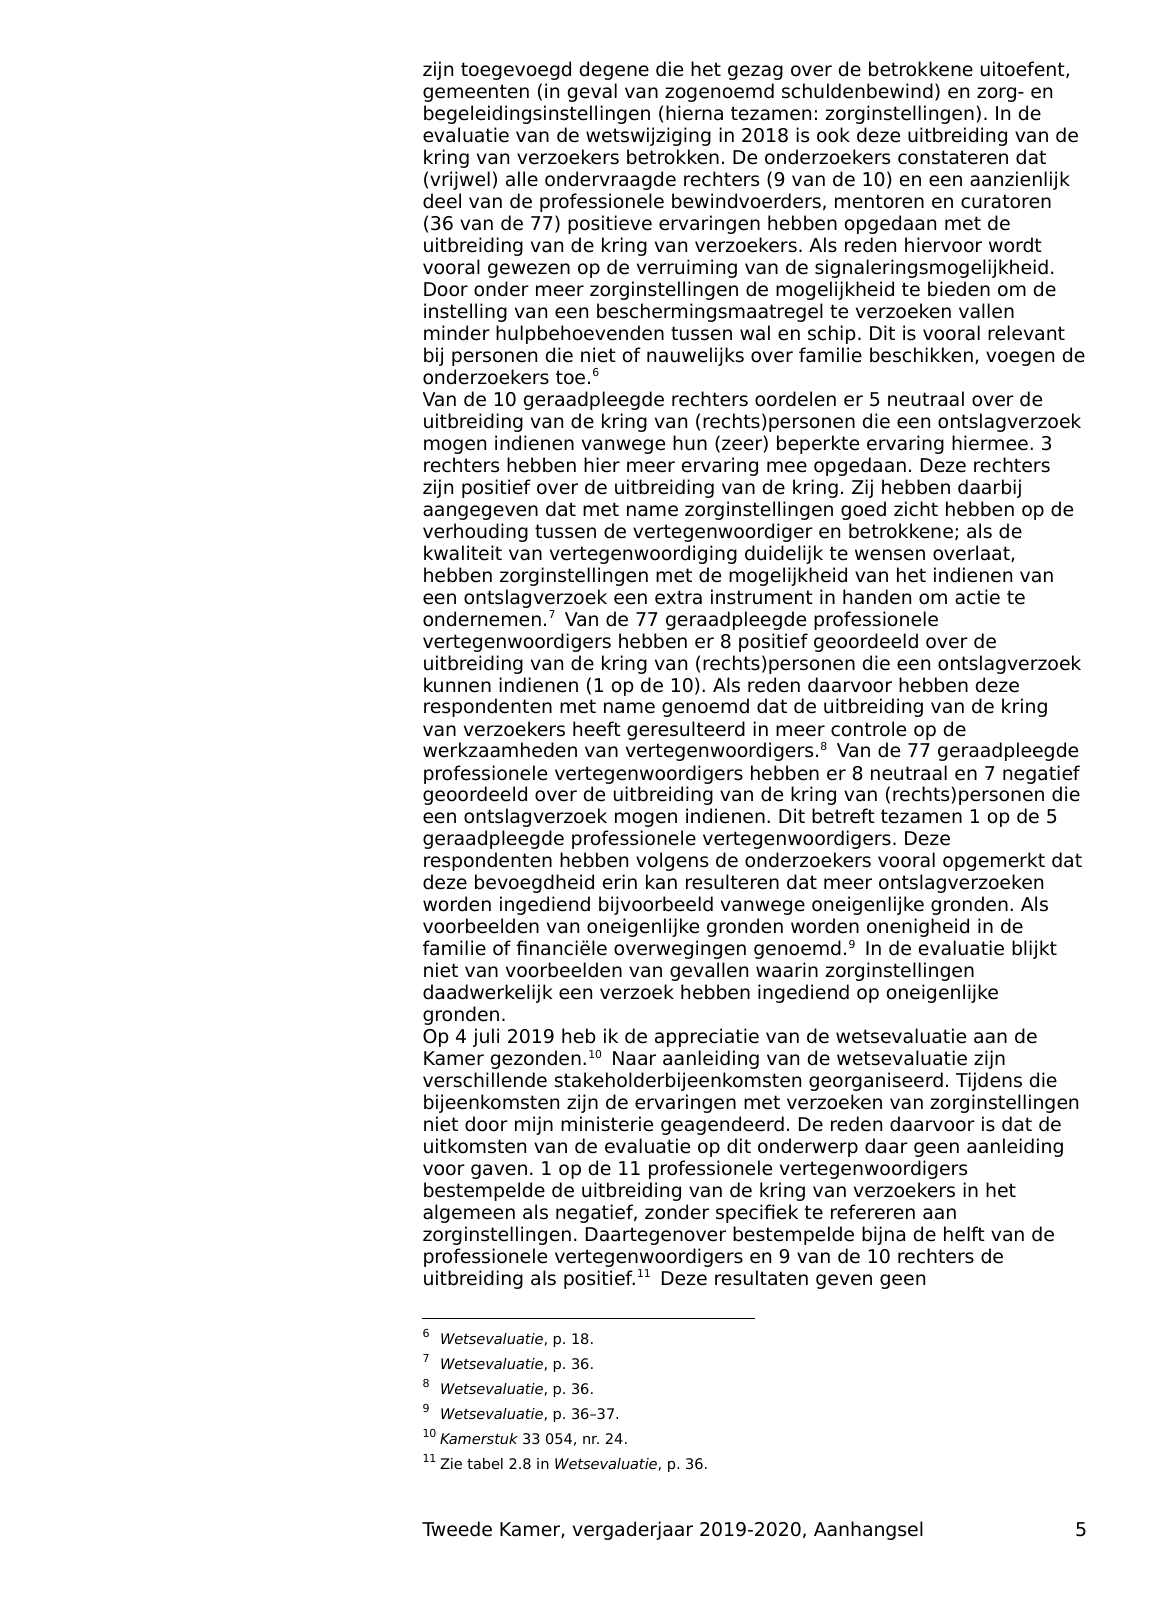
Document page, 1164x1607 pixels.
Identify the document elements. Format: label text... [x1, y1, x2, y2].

text Kamerstuk 33 054, nr. 24. [422, 1427, 1087, 1449]
text Wetsevaluatie, p. 36. [422, 1377, 1087, 1399]
text Wetsevaluatie, p. 36–37. [422, 1402, 1087, 1424]
text Zie tabel 2.8 in Wetsevaluatie, p. 36. [422, 1452, 1087, 1474]
text Van de 10 geraadpleegde rechters oordelen er 5 neutraal over de uitbreiding van de kring van (rechts)personen die een ontslagverzoek mogen indienen vanwege hun (zeer) beperkte ervaring hiermee. 3 rechters hebben hier meer ervaring mee opgedaan. Deze rechters zijn positief over de uitbreiding van de kring. Zij hebben daarbij aangegeven dat met name zorginstellingen goed zicht hebben op de verhouding tussen de vertegenwoordiger en betrokkene; als de kwaliteit van vertegenwoordiging duidelijk te wensen overlaat, hebben zorginstellingen met de mogelijkheid van het indienen van een ontslagverzoek een extra instrument in handen om actie te ondernemen. Van de 77 geraadpleegde professionele vertegenwoordigers hebben er 8 positief geoordeeld over de uitbreiding van de kring van (rechts)personen die een ontslagverzoek kunnen indienen (1 op de 10). Als reden daarvoor hebben deze respondenten met name genoemd dat de uitbreiding van de kring van verzoekers heeft geresulteerd in meer controle op de werkzaamheden van vertegenwoordigers. Van de 77 geraadpleegde professionele vertegenwoordigers hebben er 8 neutraal en 7 negatief geoordeeld over de uitbreiding van de kring van (rechts)personen die een ontslagverzoek mogen indienen. Dit betreft tezamen 1 op de 5 geraadpleegde professionele vertegenwoordigers. Deze respondenten hebben volgens de onderzoekers vooral opgemerkt dat deze bevoegdheid erin kan resulteren dat meer ontslagverzoeken worden ingediend bijvoorbeeld vanwege oneigenlijke gronden. Als voorbeelden van oneigenlijke gronden worden onenigheid in de familie of financiële overwegingen genoemd. In de evaluatie blijkt niet van voorbeelden van gevallen waarin zorginstellingen daadwerkelijk een verzoek hebben ingediend op oneigenlijke gronden. [422, 389, 1087, 1026]
text Wetsevaluatie, p. 18. [422, 1327, 1087, 1349]
text Op 4 juli 2019 heb ik de appreciatie van de wetsevaluatie aan de Kamer gezonden. Naar aanleiding van de wetsevaluatie zijn verschillende stakeholderbijeenkomsten georganiseerd. Tijdens die bijeenkomsten zijn de ervaringen met verzoeken van zorginstellingen niet door mijn ministerie geagendeerd. De reden daarvoor is dat de uitkomsten van de evaluatie op dit onderwerp daar geen aanleiding voor gaven. 1 op de 11 professionele vertegenwoordigers bestempelde de uitbreiding van de kring van verzoekers in het algemeen als negatief, zonder specifiek te refereren aan zorginstellingen. Daartegenover bestempelde bijna de helft van de professionele vertegenwoordigers en 9 van de 10 rechters de uitbreiding als positief. Deze resultaten geven geen [422, 1026, 1087, 1290]
text Wetsevaluatie, p. 36. [422, 1352, 1087, 1374]
text zijn toegevoegd degene die het gezag over de betrokkene uitoefent, gemeenten (in geval van zogenoemd schuldenbewind) en zorg- en begeleidingsinstellingen (hierna tezamen: zorginstellingen). In de evaluatie van de wetswijziging in 2018 is ook deze uitbreiding van de kring van verzoekers betrokken. De onderzoekers constateren dat (vrijwel) alle ondervraagde rechters (9 van de 10) en een aanzienlijk deel van de professionele bewindvoerders, mentoren en curatoren (36 van de 77) positieve ervaringen hebben opgedaan met de uitbreiding van de kring van verzoekers. Als reden hiervoor wordt vooral gewezen op de verruiming van de signaleringsmogelijkheid. Door onder meer zorginstellingen de mogelijkheid te bieden om de instelling van een beschermingsmaatregel te verzoeken vallen minder hulpbehoevenden tussen wal en schip. Dit is vooral relevant bij personen die niet of nauwelijks over familie beschikken, voegen de onderzoekers toe. [422, 59, 1087, 389]
